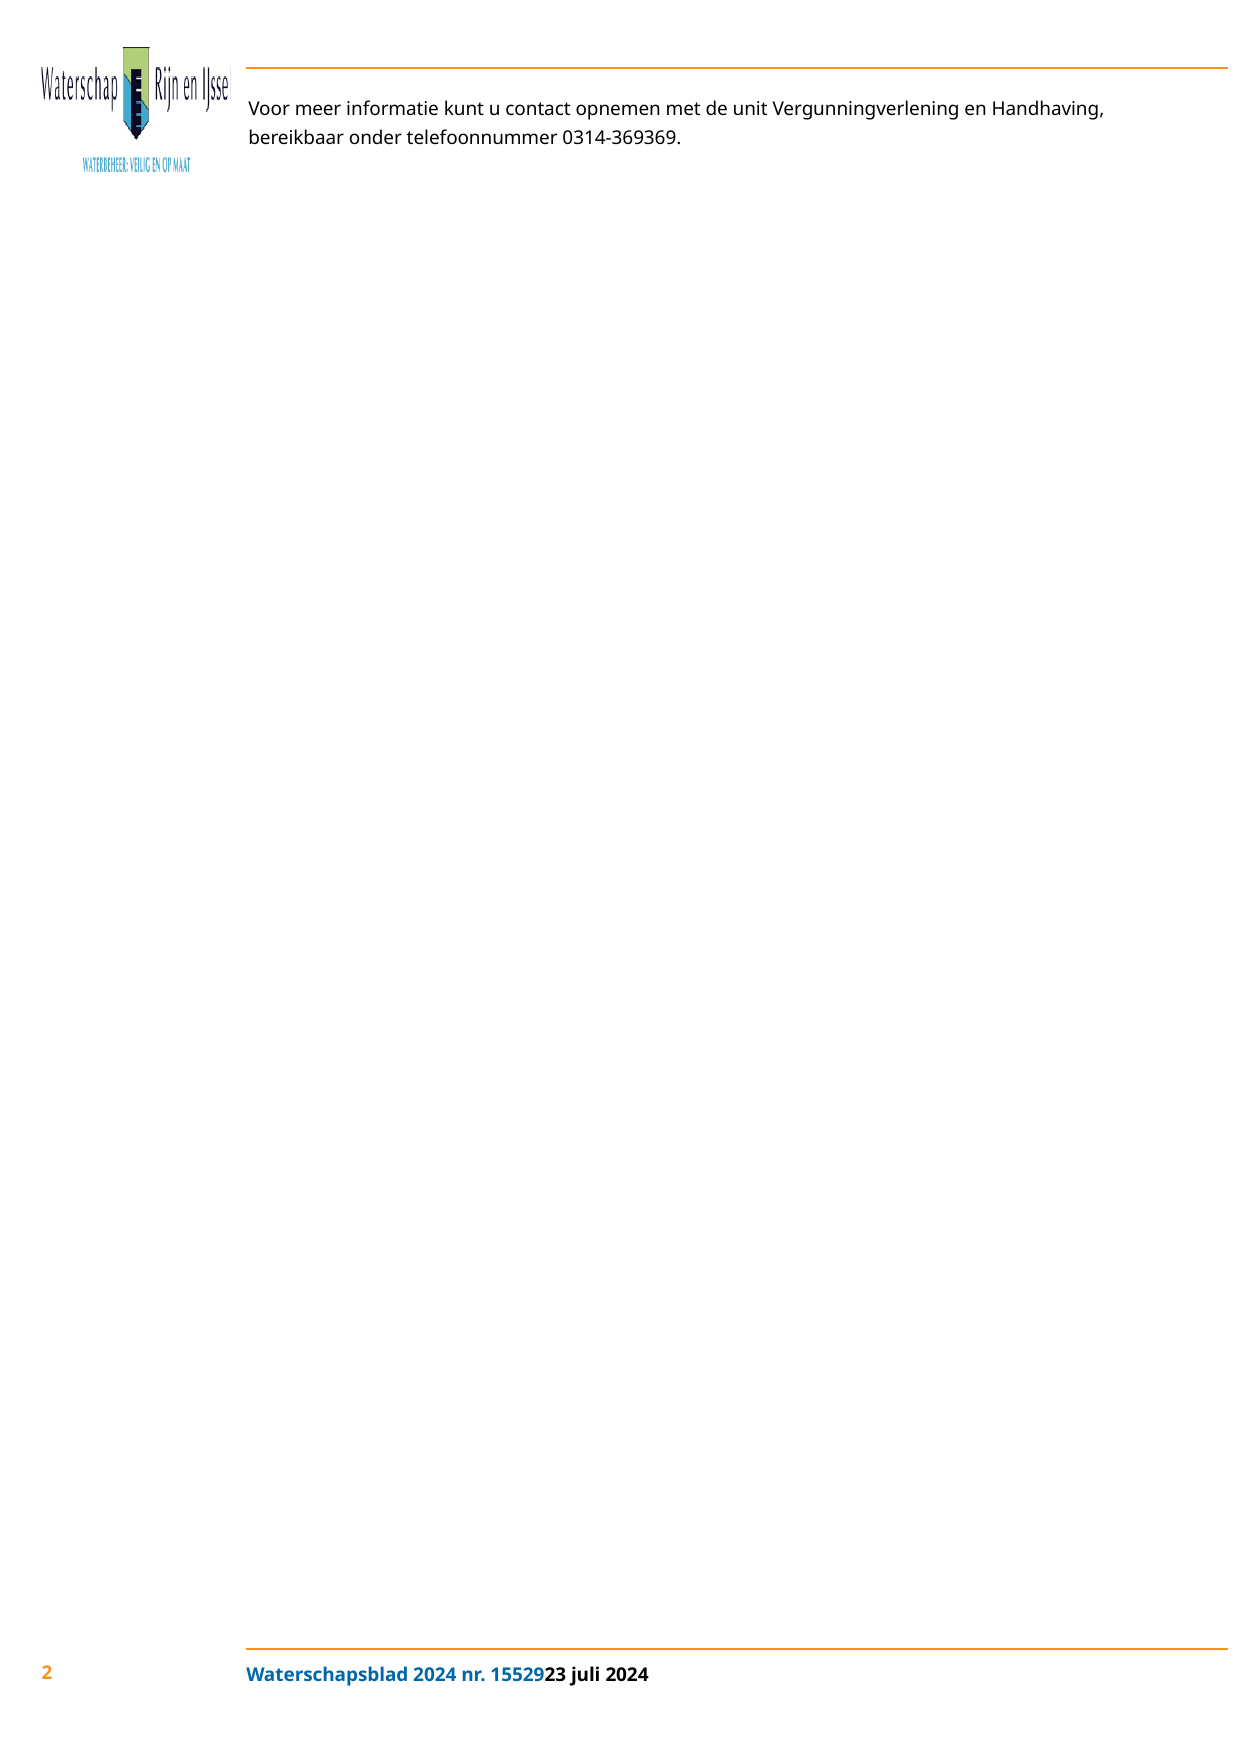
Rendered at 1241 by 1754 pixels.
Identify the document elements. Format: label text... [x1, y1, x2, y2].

picture [41, 47, 231, 172]
text Voor meer informatie kunt u contact opnemen met de unit Vergunningverlening en Handhaving, bereikbaar onder telefoonnummer 0314-369369. [248, 95, 1152, 150]
